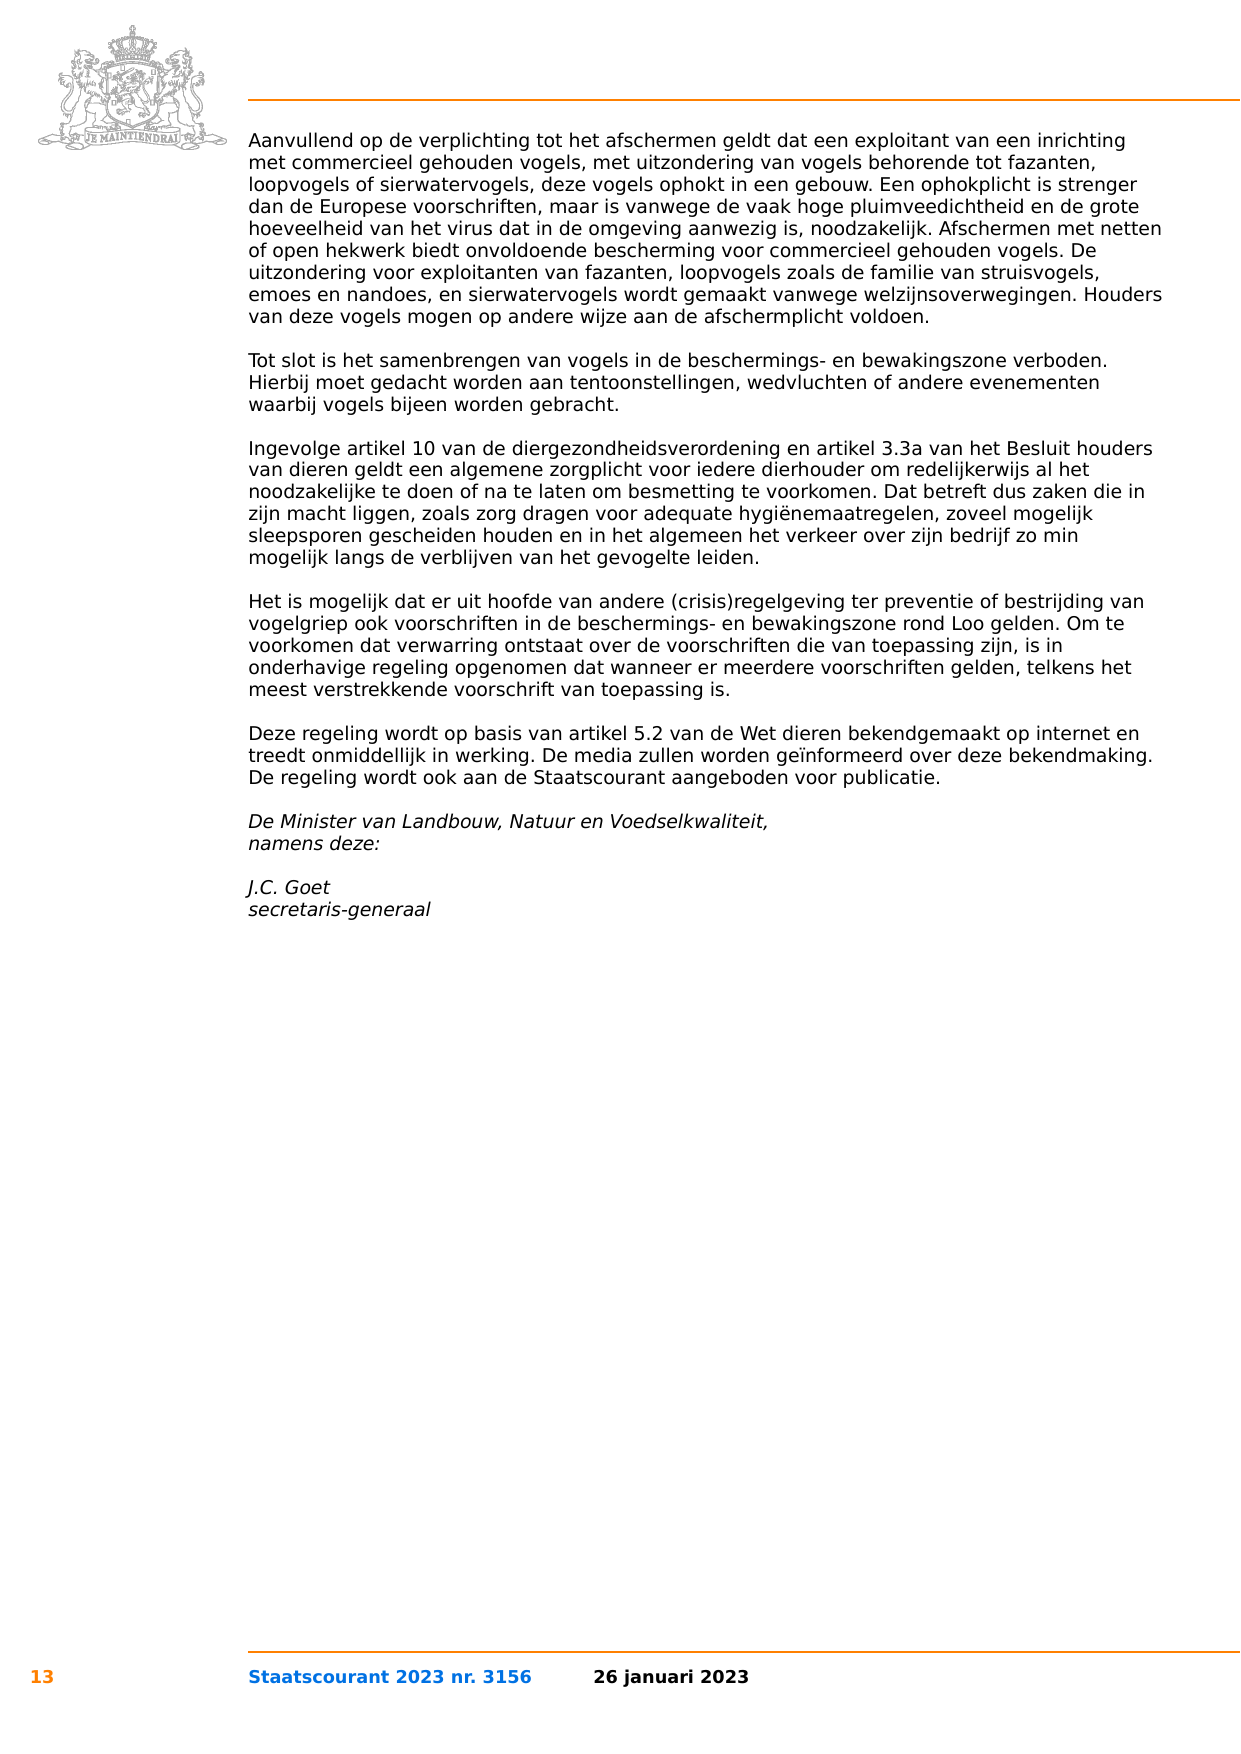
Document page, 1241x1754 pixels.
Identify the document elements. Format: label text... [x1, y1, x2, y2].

text Het is mogelijk dat er uit hoofde van andere (crisis)regelgeving ter preventie of bestrijding van vogelgriep ook voorschriften in de beschermings- en bewakingszone rond Loo gelden. Om te voorkomen dat verwarring ontstaat over de voorschriften die van toepassing zijn, is in onderhavige regeling opgenomen dat wanneer er meerdere voorschriften gelden, telkens het meest verstrekkende voorschrift van toepassing is. [248, 591, 1163, 701]
text Deze regeling wordt op basis van artikel 5.2 van de Wet dieren bekendgemaakt op internet en treedt onmiddellijk in werking. De media zullen worden geïnformeerd over deze bekendmaking. De regeling wordt ook aan de Staatscourant aangeboden voor publicatie. [248, 723, 1163, 789]
text De Minister van Landbouw, Natuur en Voedselkwaliteit, namens deze: J.C. Goet secretaris-generaal [248, 811, 1163, 921]
text Tot slot is het samenbrengen van vogels in de beschermings- en bewakingszone verboden. Hierbij moet gedacht worden aan tentoonstellingen, wedvluchten of andere evenementen waarbij vogels bijeen worden gebracht. [248, 349, 1163, 416]
picture [38, 25, 227, 150]
text Ingevolge artikel 10 van de diergezondheidsverordening en artikel 3.3a van het Besluit houders van dieren geldt een algemene zorgplicht voor iedere dierhouder om redelijkerwijs al het noodzakelijke te doen of na te laten om besmetting te voorkomen. Dat betreft dus zaken die in zijn macht liggen, zoals zorg dragen voor adequate hygiënemaatregelen, zoveel mogelijk sleepsporen gescheiden houden en in het algemeen het verkeer over zijn bedrijf zo min mogelijk langs de verblijven van het gevogelte leiden. [248, 437, 1163, 569]
text Aanvullend op de verplichting tot het afschermen geldt dat een exploitant van een inrichting met commercieel gehouden vogels, met uitzondering van vogels behorende tot fazanten, loopvogels of sierwatervogels, deze vogels ophokt in een gebouw. Een ophokplicht is strenger dan de Europese voorschriften, maar is vanwege de vaak hoge pluimveedichtheid en de grote hoeveelheid van het virus dat in de omgeving aanwezig is, noodzakelijk. Afschermen met netten of open hekwerk biedt onvoldoende bescherming voor commercieel gehouden vogels. De uitzondering voor exploitanten van fazanten, loopvogels zoals de familie van struisvogels, emoes en nandoes, en sierwatervogels wordt gemaakt vanwege welzijnsoverwegingen. Houders van deze vogels mogen op andere wijze aan de afschermplicht voldoen. [248, 130, 1163, 328]
